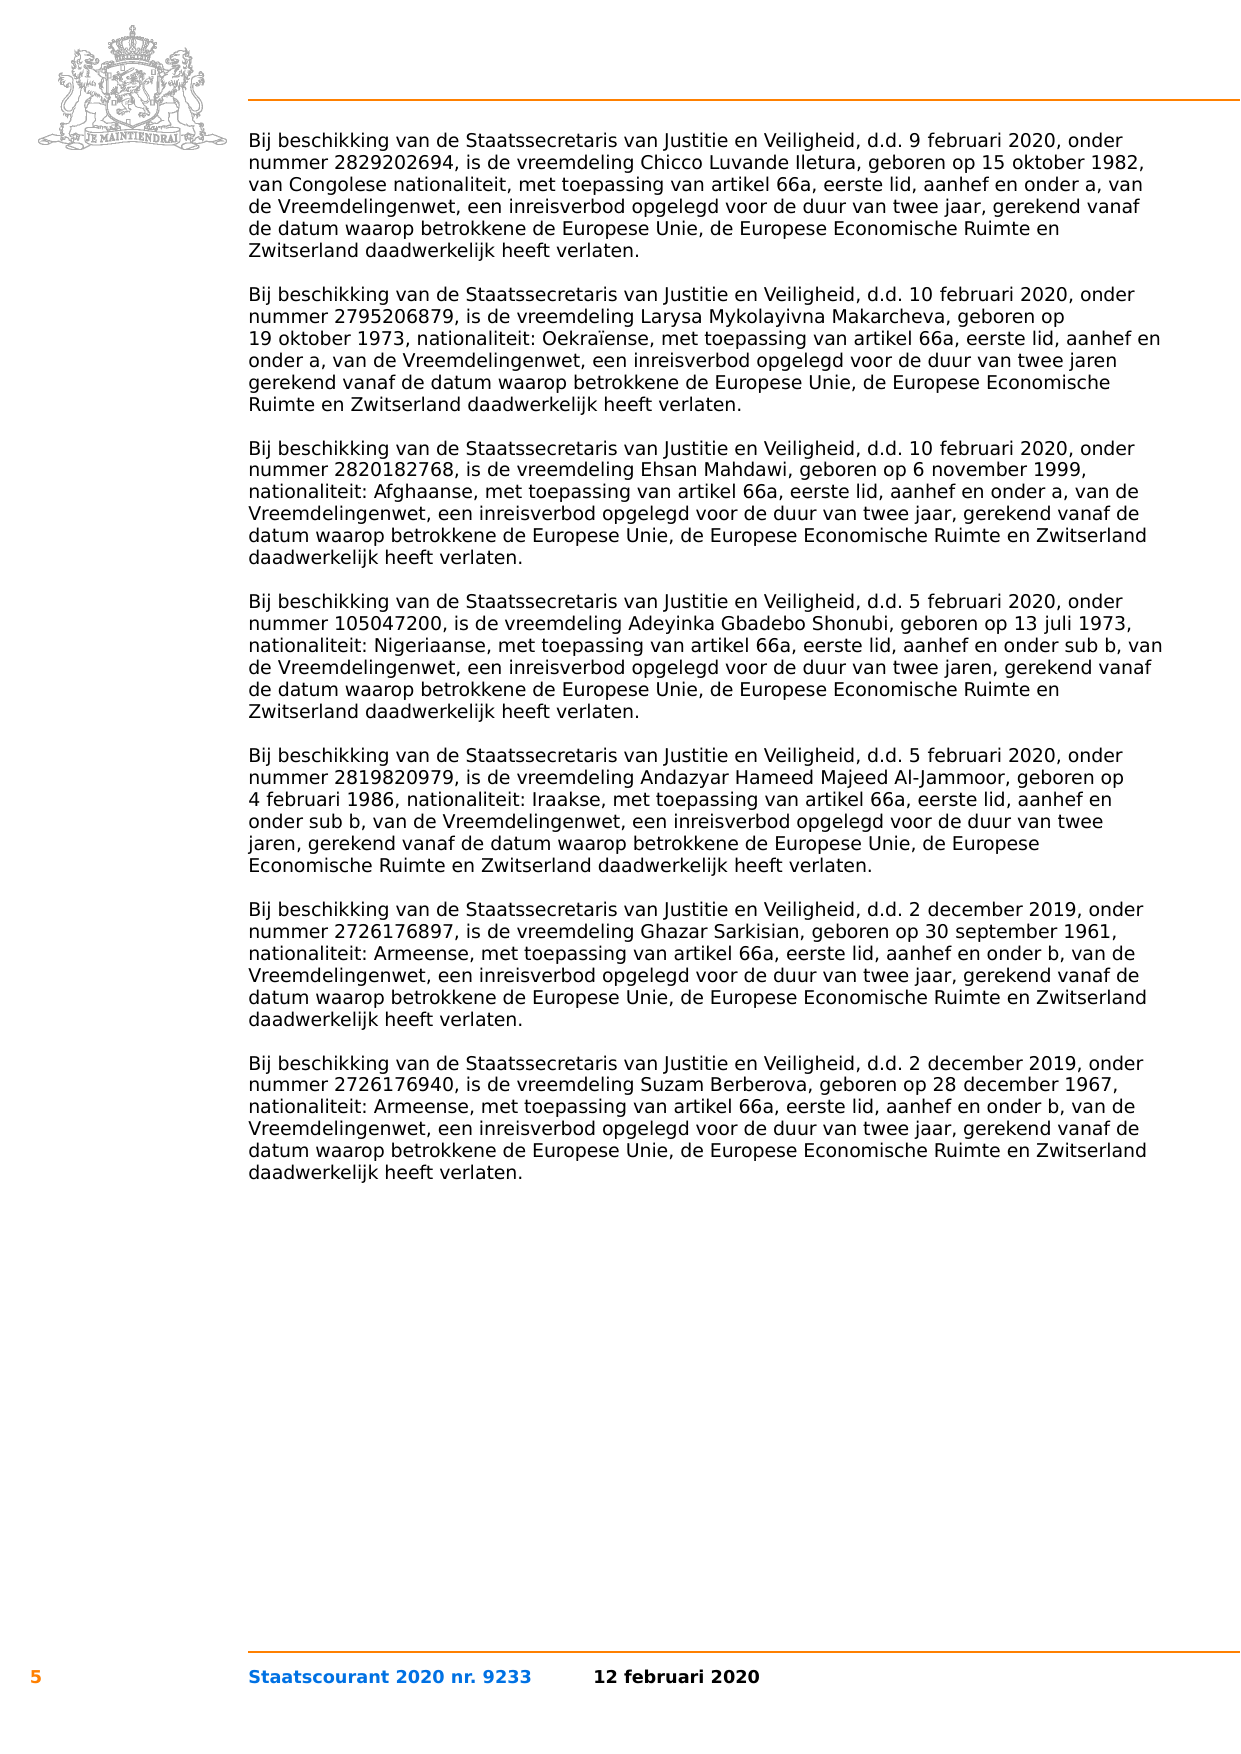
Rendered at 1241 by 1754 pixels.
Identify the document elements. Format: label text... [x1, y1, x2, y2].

picture [38, 25, 227, 150]
text Bij beschikking van de Staatssecretaris van Justitie en Veiligheid, d.d. 10 februari 2020, onder nummer 2820182768, is de vreemdeling Ehsan Mahdawi, geboren op 6 november 1999, nationaliteit: Afghaanse, met toepassing van artikel 66a, eerste lid, aanhef en onder a, van de Vreemdelingenwet, een inreisverbod opgelegd voor de duur van twee jaar, gerekend vanaf de datum waarop betrokkene de Europese Unie, de Europese Economische Ruimte en Zwitserland daadwerkelijk heeft verlaten. [248, 437, 1163, 569]
text Bij beschikking van de Staatssecretaris van Justitie en Veiligheid, d.d. 2 december 2019, onder nummer 2726176940, is de vreemdeling Suzam Berberova, geboren op 28 december 1967, nationaliteit: Armeense, met toepassing van artikel 66a, eerste lid, aanhef en onder b, van de Vreemdelingenwet, een inreisverbod opgelegd voor de duur van twee jaar, gerekend vanaf de datum waarop betrokkene de Europese Unie, de Europese Economische Ruimte en Zwitserland daadwerkelijk heeft verlaten. [248, 1052, 1163, 1184]
text Bij beschikking van de Staatssecretaris van Justitie en Veiligheid, d.d. 5 februari 2020, onder nummer 2819820979, is de vreemdeling Andazyar Hameed Majeed Al-Jammoor, geboren op 4 februari 1986, nationaliteit: Iraakse, met toepassing van artikel 66a, eerste lid, aanhef en onder sub b, van de Vreemdelingenwet, een inreisverbod opgelegd voor de duur van twee jaren, gerekend vanaf de datum waarop betrokkene de Europese Unie, de Europese Economische Ruimte en Zwitserland daadwerkelijk heeft verlaten. [248, 745, 1163, 877]
text Bij beschikking van de Staatssecretaris van Justitie en Veiligheid, d.d. 2 december 2019, onder nummer 2726176897, is de vreemdeling Ghazar Sarkisian, geboren op 30 september 1961, nationaliteit: Armeense, met toepassing van artikel 66a, eerste lid, aanhef en onder b, van de Vreemdelingenwet, een inreisverbod opgelegd voor de duur van twee jaar, gerekend vanaf de datum waarop betrokkene de Europese Unie, de Europese Economische Ruimte en Zwitserland daadwerkelijk heeft verlaten. [248, 899, 1163, 1031]
text Bij beschikking van de Staatssecretaris van Justitie en Veiligheid, d.d. 10 februari 2020, onder nummer 2795206879, is de vreemdeling Larysa Mykolayivna Makarcheva, geboren op 19 oktober 1973, nationaliteit: Oekraïense, met toepassing van artikel 66a, eerste lid, aanhef en onder a, van de Vreemdelingenwet, een inreisverbod opgelegd voor de duur van twee jaren gerekend vanaf de datum waarop betrokkene de Europese Unie, de Europese Economische Ruimte en Zwitserland daadwerkelijk heeft verlaten. [248, 284, 1163, 416]
text Bij beschikking van de Staatssecretaris van Justitie en Veiligheid, d.d. 9 februari 2020, onder nummer 2829202694, is de vreemdeling Chicco Luvande Iletura, geboren op 15 oktober 1982, van Congolese nationaliteit, met toepassing van artikel 66a, eerste lid, aanhef en onder a, van de Vreemdelingenwet, een inreisverbod opgelegd voor de duur van twee jaar, gerekend vanaf de datum waarop betrokkene de Europese Unie, de Europese Economische Ruimte en Zwitserland daadwerkelijk heeft verlaten. [248, 130, 1163, 262]
text Bij beschikking van de Staatssecretaris van Justitie en Veiligheid, d.d. 5 februari 2020, onder nummer 105047200, is de vreemdeling Adeyinka Gbadebo Shonubi, geboren op 13 juli 1973, nationaliteit: Nigeriaanse, met toepassing van artikel 66a, eerste lid, aanhef en onder sub b, van de Vreemdelingenwet, een inreisverbod opgelegd voor de duur van twee jaren, gerekend vanaf de datum waarop betrokkene de Europese Unie, de Europese Economische Ruimte en Zwitserland daadwerkelijk heeft verlaten. [248, 591, 1163, 723]
